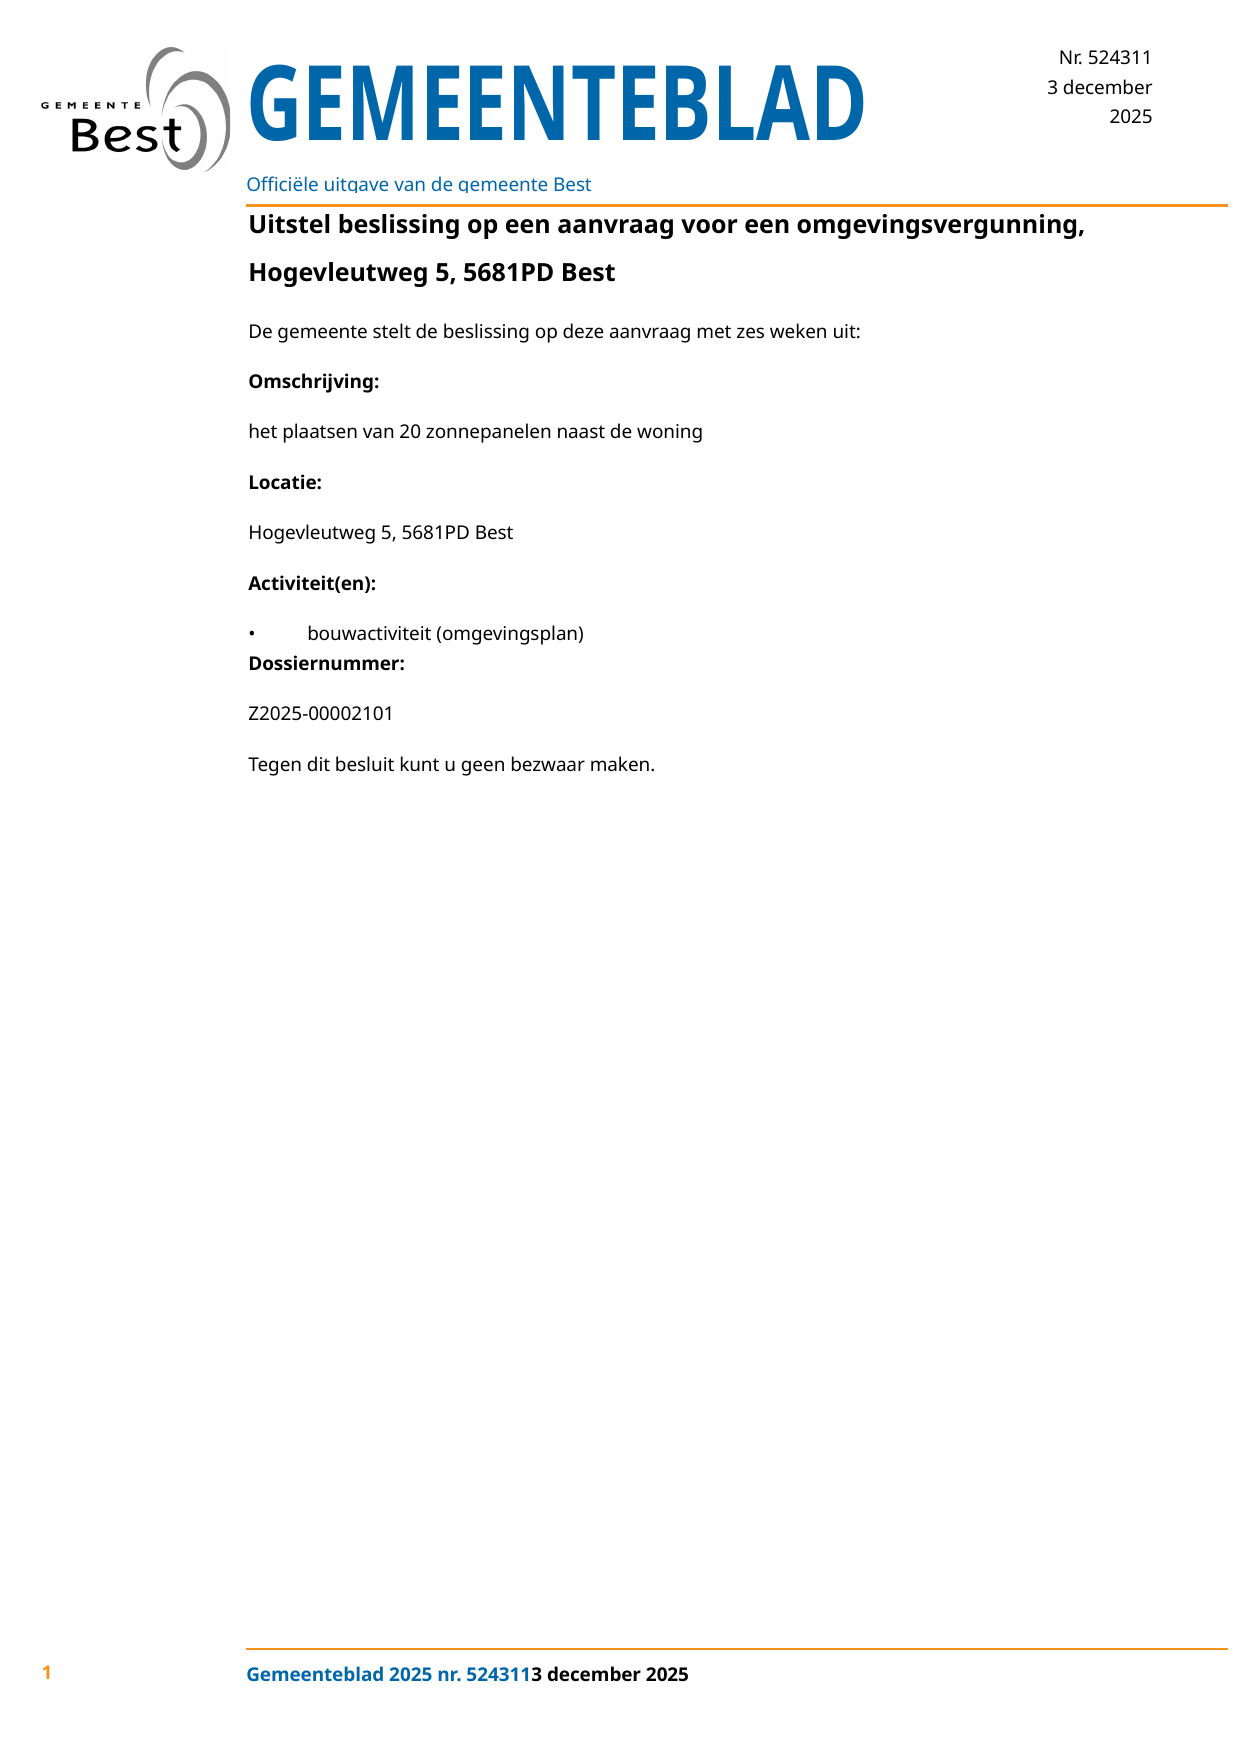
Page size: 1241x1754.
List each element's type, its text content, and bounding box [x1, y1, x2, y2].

text Hogevleutweg 5, 5681PD Best [248, 519, 1152, 545]
list bouwactiviteit (omgevingsplan) [248, 620, 1152, 646]
text Locatie: [248, 469, 1152, 495]
text Tegen dit besluit kunt u geen bezwaar maken. [248, 751, 1152, 777]
text Activiteit(en): [248, 570, 1152, 596]
text De gemeente stelt de beslissing op deze aanvraag met zes weken uit: [248, 318, 1152, 344]
text Dossiernummer: [248, 650, 1152, 676]
text Z2025-00002101 [248, 700, 1152, 726]
text Omschrijving: [248, 368, 1152, 394]
text het plaatsen van 20 zonnepanelen naast de woning [248, 419, 1152, 444]
picture [41, 47, 231, 172]
text Uitstel beslissing op een aanvraag voor een omgevingsvergunning, Hogevleutweg 5, 5681PD Best [248, 207, 1152, 288]
